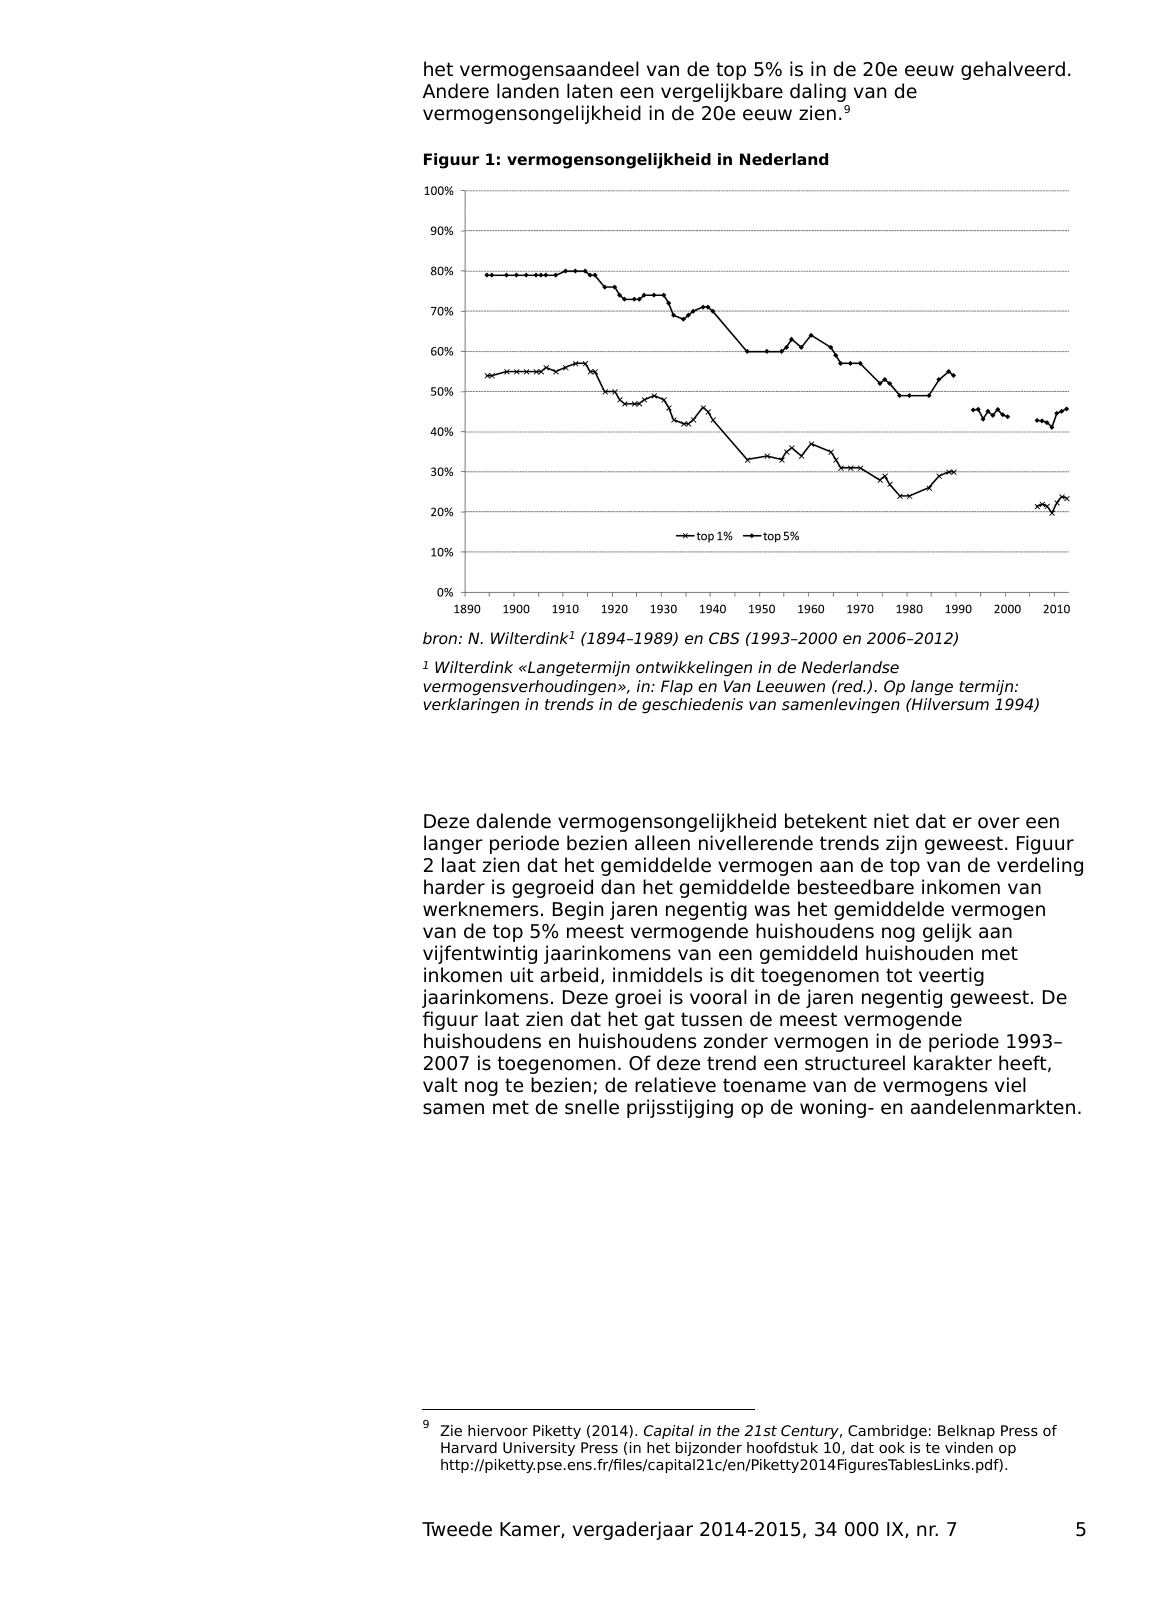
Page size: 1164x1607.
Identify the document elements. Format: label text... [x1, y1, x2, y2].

text Figuur 1: vermogensongelijkheid in Nederland [422, 151, 1072, 169]
text bron: N. Wilterdink1 (1894–1989) en CBS (1993–2000 en 2006–2012) [422, 630, 1072, 648]
text het vermogensaandeel van de top 5% is in de 20e eeuw gehalveerd. Andere landen laten een vergelijkbare daling van de vermogensongelijkheid in de 20e eeuw zien. [422, 59, 1087, 125]
text 1 Wilterdink «Langetermijn ontwikkelingen in de Nederlandse vermogensverhoudingen», in: Flap en Van Leeuwen (red.). Op lange termijn: verklaringen in trends in de geschiedenis van samenlevingen (Hilversum 1994) [422, 659, 1072, 714]
picture [422, 181, 1072, 618]
text Deze dalende vermogensongelijkheid betekent niet dat er over een langer periode bezien alleen nivellerende trends zijn geweest. Figuur 2 laat zien dat het gemiddelde vermogen aan de top van de verdeling harder is gegroeid dan het gemiddelde besteedbare inkomen van werknemers. Begin jaren negentig was het gemiddelde vermogen van de top 5% meest vermogende huishoudens nog gelijk aan vijfentwintig jaarinkomens van een gemiddeld huishouden met inkomen uit arbeid, inmiddels is dit toegenomen tot veertig jaarinkomens. Deze groei is vooral in de jaren negentig geweest. De figuur laat zien dat het gat tussen de meest vermogende huishoudens en huishoudens zonder vermogen in de periode 1993–2007 is toegenomen. Of deze trend een structureel karakter heeft, valt nog te bezien; de relatieve toename van de vermogens viel samen met de snelle prijsstijging op de woning- en aandelenmarkten. [422, 811, 1087, 1119]
text Zie hiervoor Piketty (2014). Capital in the 21st Century, Cambridge: Belknap Press of Harvard University Press (in het bijzonder hoofdstuk 10, dat ook is te vinden op http://piketty.pse.ens.fr/files/capital21c/en/Piketty2014FiguresTablesLinks.pdf). [422, 1418, 1087, 1474]
